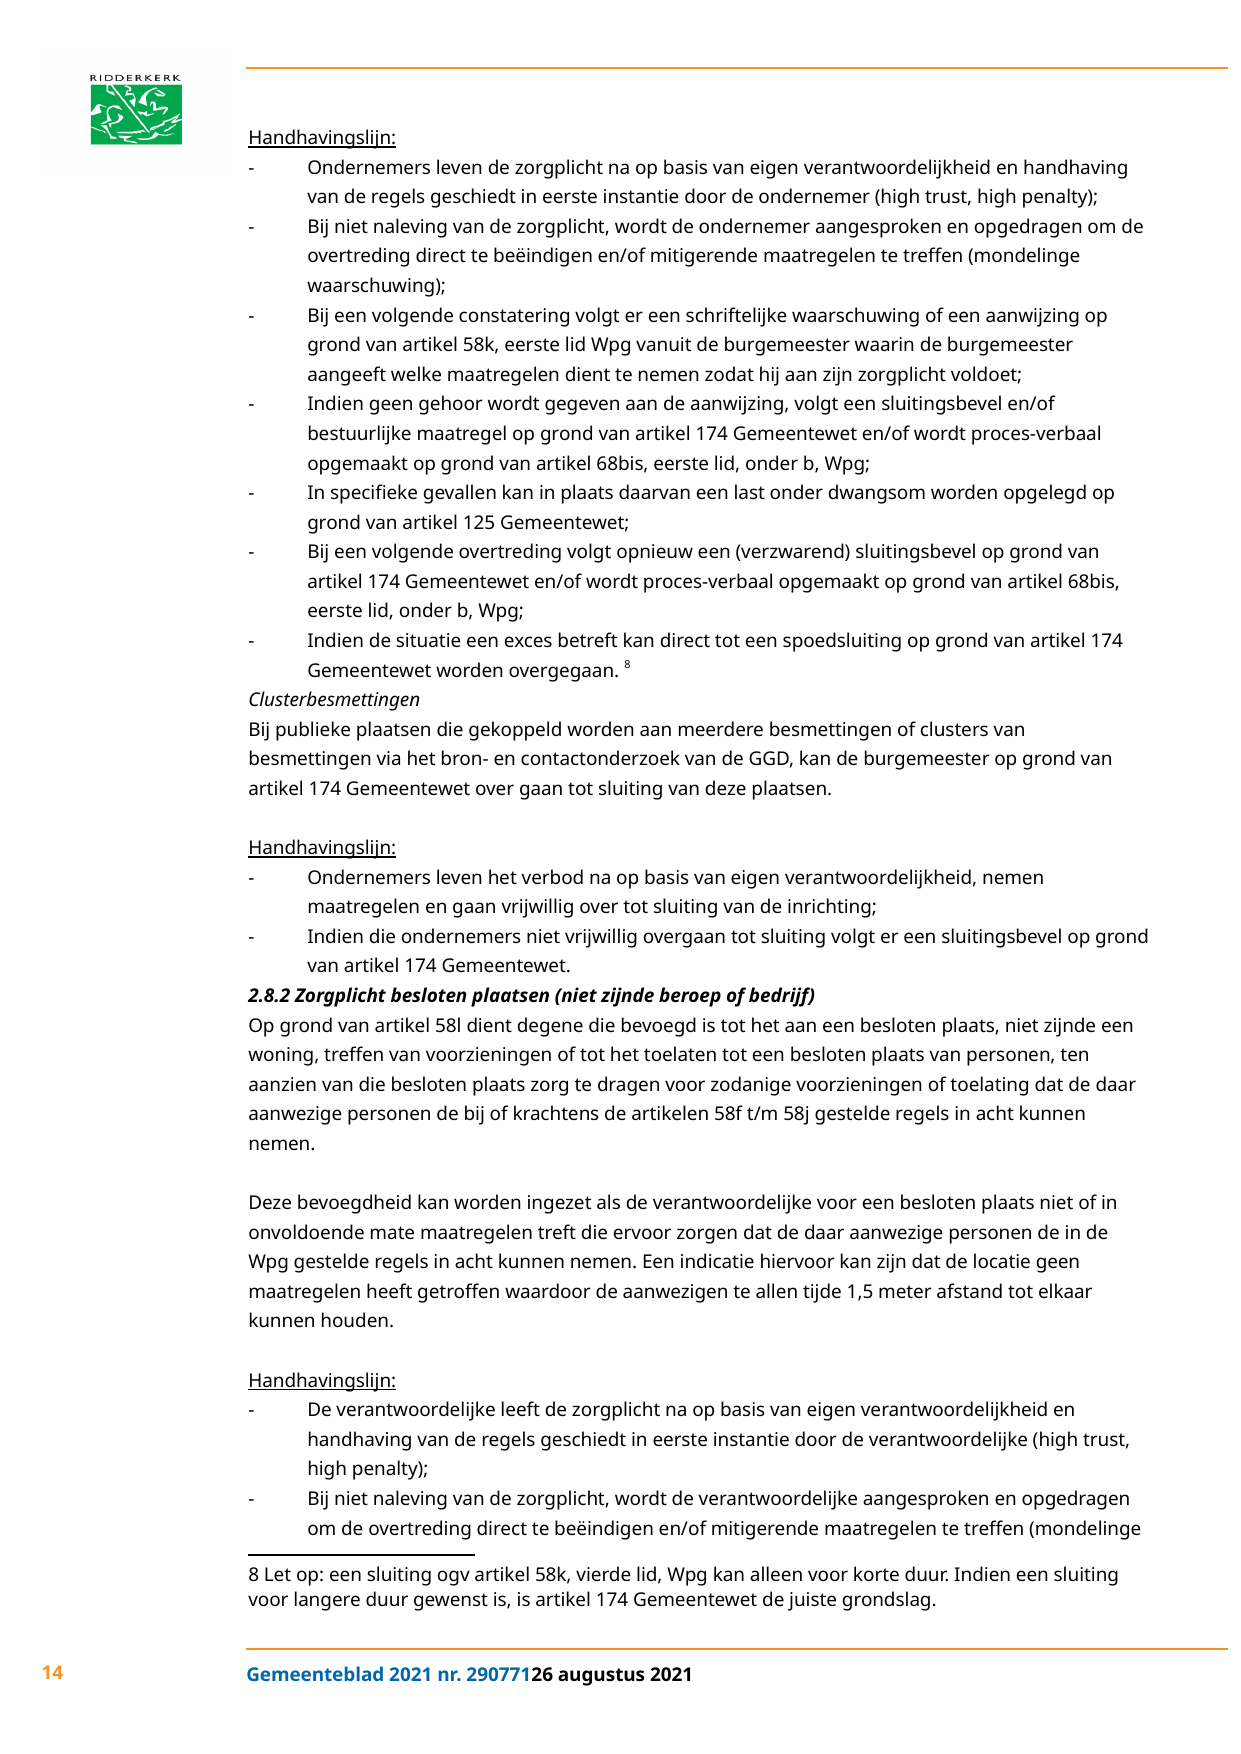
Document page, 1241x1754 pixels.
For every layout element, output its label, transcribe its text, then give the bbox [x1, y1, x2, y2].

text Handhavingslijn: [248, 1367, 1152, 1393]
text Bij publieke plaatsen die gekoppeld worden aan meerdere besmettingen of clusters van besmettingen via het bron- en contactonderzoek van de GGD, kan de burgemeester op grond van artikel 174 Gemeentewet over gaan tot sluiting van deze plaatsen. [248, 716, 1152, 801]
list Ondernemers leven het verbod na op basis van eigen verantwoordelijkheid, nemen maatregelen en gaan vrijwillig over tot sluiting van de inrichting; [248, 864, 1152, 919]
text 2.8.2 Zorgplicht besloten plaatsen (niet zijnde beroep of bedrijf) [248, 982, 1152, 1008]
text Clusterbesmettingen [248, 686, 1152, 712]
list Indien de situatie een exces betreft kan direct tot een spoedsluiting op grond van artikel 174 Gemeentewet worden overgegaan. [248, 627, 1152, 683]
list De verantwoordelijke leeft de zorgplicht na op basis van eigen verantwoordelijkheid en handhaving van de regels geschiedt in eerste instantie door de verantwoordelijke (high trust, high penalty); [248, 1396, 1152, 1481]
text Deze bevoegdheid kan worden ingezet als de verantwoordelijke voor een besloten plaats niet of in onvoldoende mate maatregelen treft die ervoor zorgen dat de daar aanwezige personen de in de Wpg gestelde regels in acht kunnen nemen. Een indicatie hiervoor kan zijn dat de locatie geen maatregelen heeft getroffen waardoor de aanwezigen te allen tijde 1,5 meter afstand tot elkaar kunnen houden. [248, 1189, 1152, 1333]
text Handhavingslijn: [248, 834, 1152, 860]
list Bij niet naleving van de zorgplicht, wordt de ondernemer aangesproken en opgedragen om de overtreding direct te beëindigen en/of mitigerende maatregelen te treffen (mondelinge waarschuwing); [248, 213, 1152, 298]
list Indien geen gehoor wordt gegeven aan de aanwijzing, volgt een sluitingsbevel en/of bestuurlijke maatregel op grond van artikel 174 Gemeentewet en/of wordt proces-verbaal opgemaakt op grond van artikel 68bis, eerste lid, onder b, Wpg; [248, 391, 1152, 476]
picture [41, 47, 231, 172]
list Bij een volgende constatering volgt er een schriftelijke waarschuwing of een aanwijzing op grond van artikel 58k, eerste lid Wpg vanuit de burgemeester waarin de burgemeester aangeeft welke maatregelen dient te nemen zodat hij aan zijn zorgplicht voldoet; [248, 302, 1152, 387]
list Let op: een sluiting ogv artikel 58k, vierde lid, Wpg kan alleen voor korte duur. Indien een sluiting voor langere duur gewenst is, is artikel 174 Gemeentewet de juiste grondslag. [248, 1561, 1152, 1612]
list Ondernemers leven de zorgplicht na op basis van eigen verantwoordelijkheid en handhaving van de regels geschiedt in eerste instantie door de ondernemer (high trust, high penalty); [248, 154, 1152, 209]
list Bij een volgende overtreding volgt opnieuw een (verzwarend) sluitingsbevel op grond van artikel 174 Gemeentewet en/of wordt proces-verbaal opgemaakt op grond van artikel 68bis, eerste lid, onder b, Wpg; [248, 538, 1152, 623]
text Op grond van artikel 58l dient degene die bevoegd is tot het aan een besloten plaats, niet zijnde een woning, treffen van voorzieningen of tot het toelaten tot een besloten plaats van personen, ten aanzien van die besloten plaats zorg te dragen voor zodanige voorzieningen of toelating dat de daar aanwezige personen de bij of krachtens de artikelen 58f t/m 58j gestelde regels in acht kunnen nemen. [248, 1012, 1152, 1156]
list Indien die ondernemers niet vrijwillig overgaan tot sluiting volgt er een sluitingsbevel op grond van artikel 174 Gemeentewet. [248, 923, 1152, 978]
list In specifieke gevallen kan in plaats daarvan een last onder dwangsom worden opgelegd op grond van artikel 125 Gemeentewet; [248, 479, 1152, 535]
list Bij niet naleving van de zorgplicht, wordt de verantwoordelijke aangesproken en opgedragen om de overtreding direct te beëindigen en/of mitigerende maatregelen te treffen (mondelinge [248, 1485, 1152, 1541]
text Handhavingslijn: [248, 124, 1152, 150]
